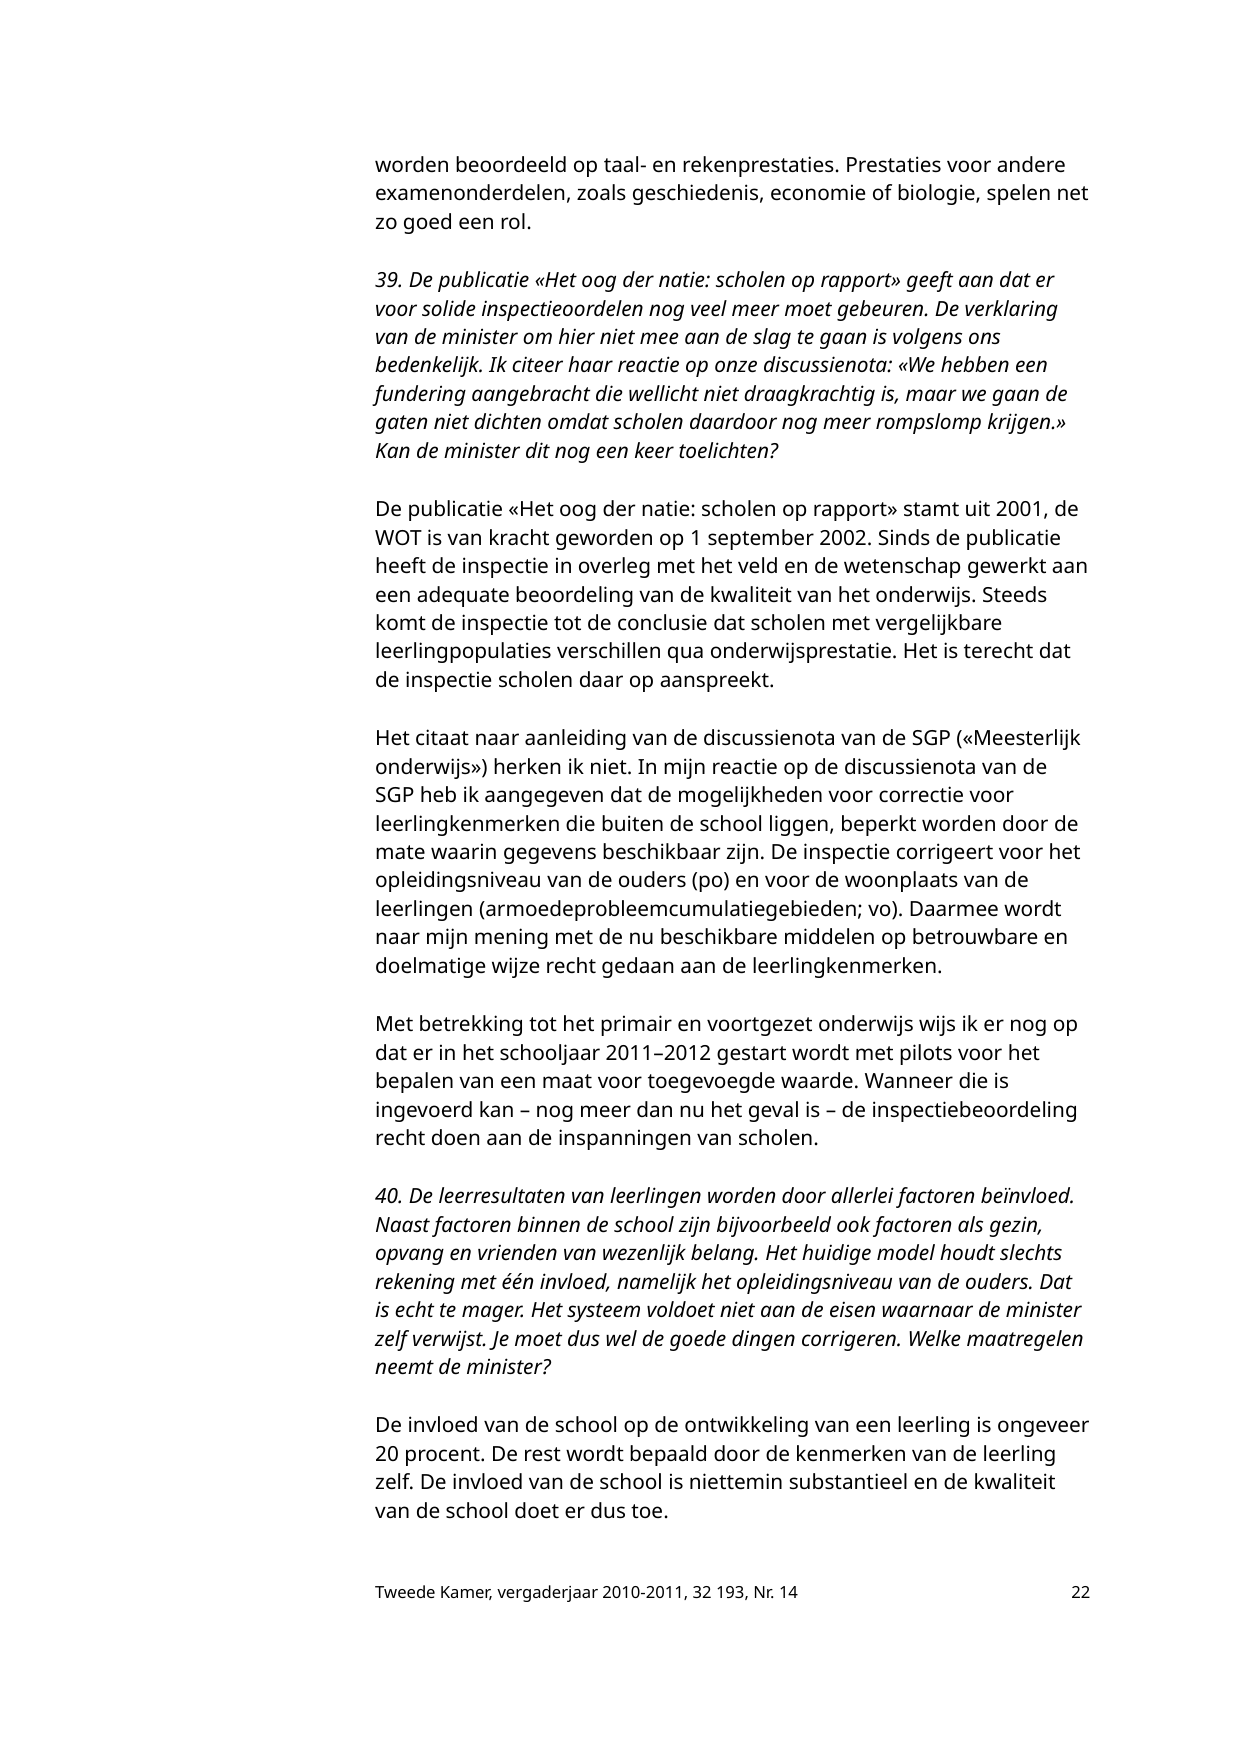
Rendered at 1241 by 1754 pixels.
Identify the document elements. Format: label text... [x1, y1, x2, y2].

text 39. De publicatie «Het oog der natie: scholen op rapport» geeft aan dat er voor solide inspectieoordelen nog veel meer moet gebeuren. De verklaring van de minister om hier niet mee aan de slag te gaan is volgens ons bedenkelijk. Ik citeer haar reactie op onze discussienota: «We hebben een fundering aangebracht die wellicht niet draagkrachtig is, maar we gaan de gaten niet dichten omdat scholen daardoor nog meer rompslomp krijgen.» Kan de minister dit nog een keer toelichten? [375, 265, 1090, 464]
text 40. De leerresultaten van leerlingen worden door allerlei factoren beïnvloed. Naast factoren binnen de school zijn bijvoorbeeld ook factoren als gezin, opvang en vrienden van wezenlijk belang. Het huidige model houdt slechts rekening met één invloed, namelijk het opleidingsniveau van de ouders. Dat is echt te mager. Het systeem voldoet niet aan de eisen waarnaar de minister zelf verwijst. Je moet dus wel de goede dingen corrigeren. Welke maatregelen neemt de minister? [375, 1182, 1090, 1381]
text Het citaat naar aanleiding van de discussienota van de SGP («Meesterlijk onderwijs») herken ik niet. In mijn reactie op de discussienota van de SGP heb ik aangegeven dat de mogelijkheden voor correctie voor leerlingkenmerken die buiten de school liggen, beperkt worden door de mate waarin gegevens beschikbaar zijn. De inspectie corrigeert voor het opleidingsniveau van de ouders (po) en voor de woonplaats van de leerlingen (armoedeprobleemcumulatiegebieden; vo). Daarmee wordt naar mijn mening met de nu beschikbare middelen op betrouwbare en doelmatige wijze recht gedaan aan de leerlingkenmerken. [375, 723, 1090, 979]
text De invloed van de school op de ontwikkeling van een leerling is ongeveer 20 procent. De rest wordt bepaald door de kenmerken van de leerling zelf. De invloed van de school is niettemin substantieel en de kwaliteit van de school doet er dus toe. [375, 1411, 1090, 1524]
text Met betrekking tot het primair en voortgezet onderwijs wijs ik er nog op dat er in het schooljaar 2011–2012 gestart wordt met pilots voor het bepalen van een maat voor toegevoegde waarde. Wanneer die is ingevoerd kan – nog meer dan nu het geval is – de inspectiebeoordeling recht doen aan de inspanningen van scholen. [375, 1009, 1090, 1152]
text worden beoordeeld op taal- en rekenprestaties. Prestaties voor andere examenonderdelen, zoals geschiedenis, economie of biologie, spelen net zo goed een rol. [375, 150, 1090, 235]
text De publicatie «Het oog der natie: scholen op rapport» stamt uit 2001, de WOT is van kracht geworden op 1 september 2002. Sinds de publicatie heeft de inspectie in overleg met het veld en de wetenschap gewerkt aan een adequate beoordeling van de kwaliteit van het onderwijs. Steeds komt de inspectie tot de conclusie dat scholen met vergelijkbare leerlingpopulaties verschillen qua onderwijsprestatie. Het is terecht dat de inspectie scholen daar op aanspreekt. [375, 494, 1090, 693]
